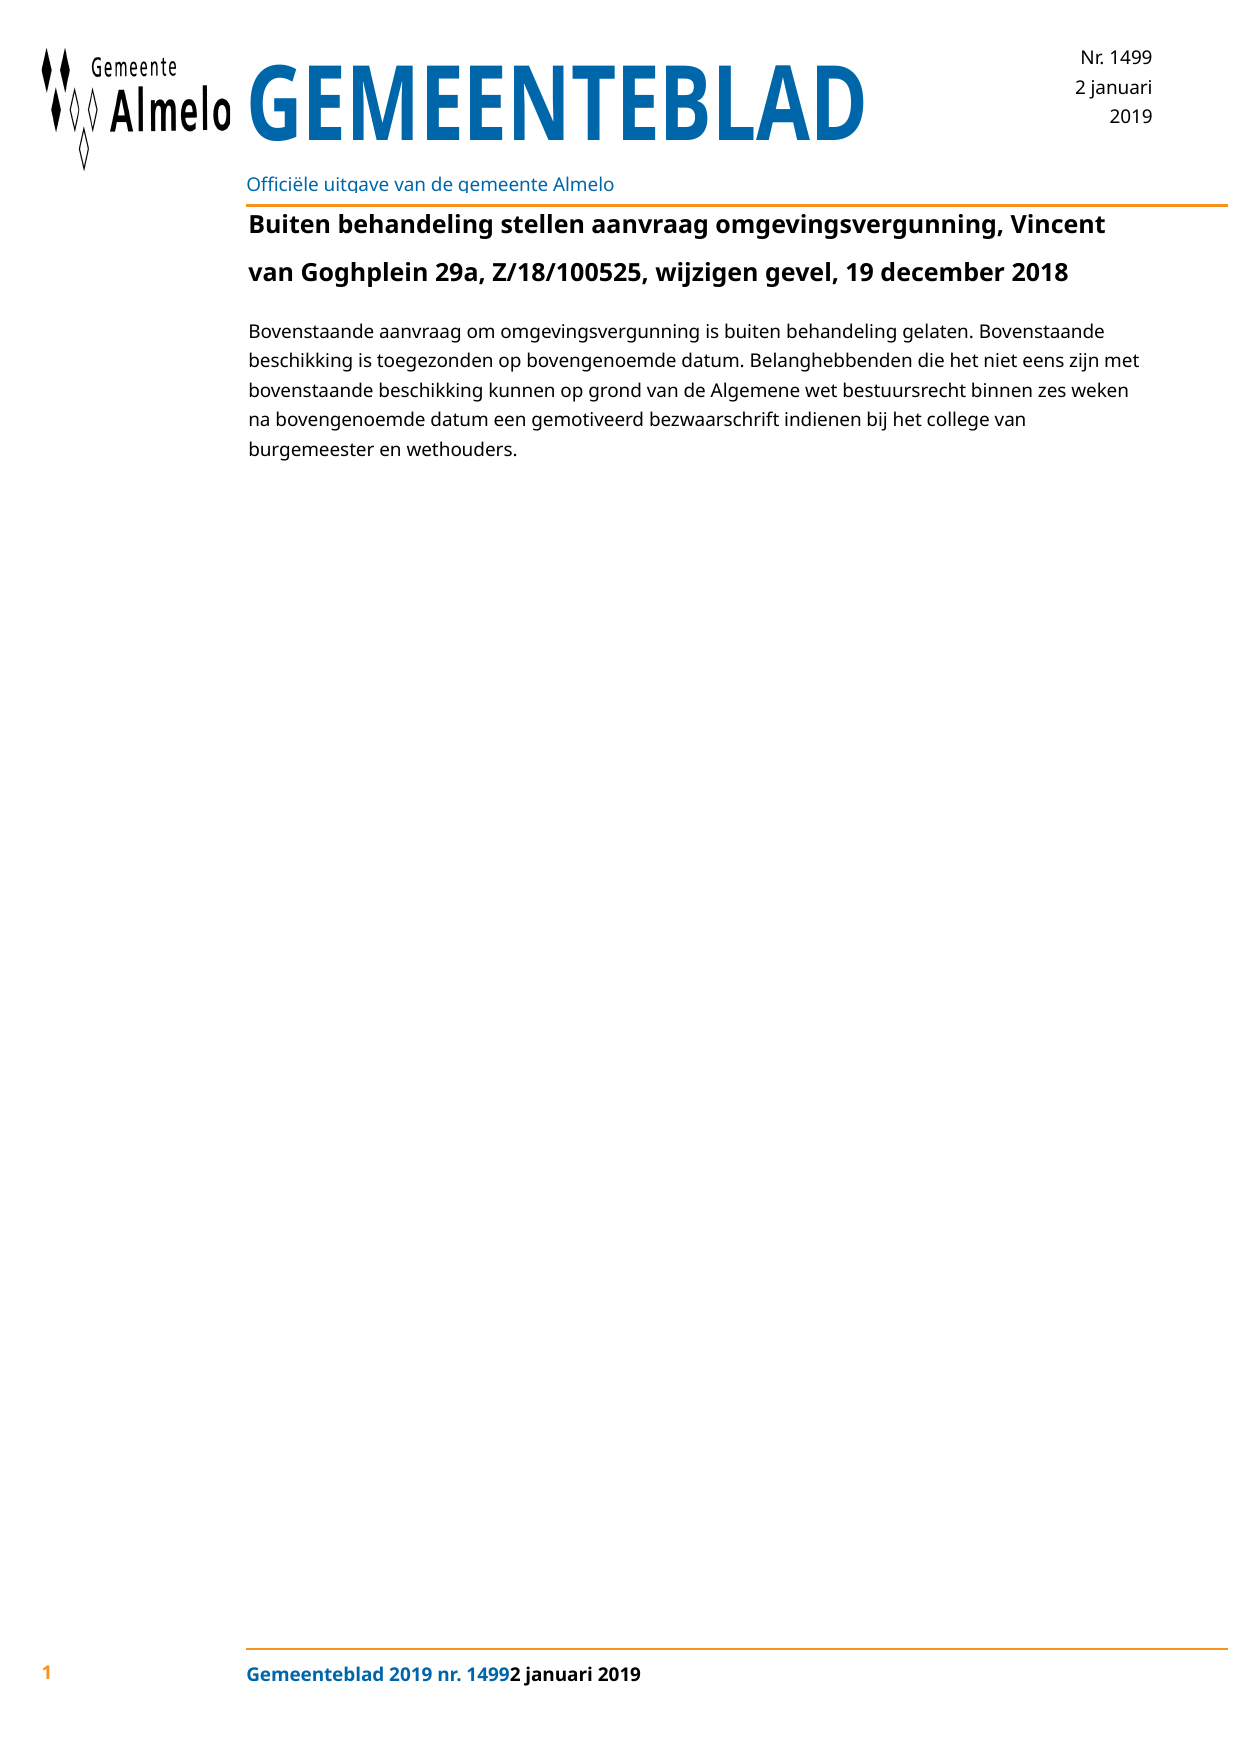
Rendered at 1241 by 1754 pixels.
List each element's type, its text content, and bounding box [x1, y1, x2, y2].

picture [41, 47, 231, 172]
text Bovenstaande aanvraag om omgevingsvergunning is buiten behandeling gelaten. Bovenstaande beschikking is toegezonden op bovengenoemde datum. Belanghebbenden die het niet eens zijn met bovenstaande beschikking kunnen op grond van de Algemene wet bestuursrecht binnen zes weken na bovengenoemde datum een gemotiveerd bezwaarschrift indienen bij het college van burgemeester en wethouders. [248, 318, 1152, 462]
text Buiten behandeling stellen aanvraag omgevingsvergunning, Vincent van Goghplein 29a, Z/18/100525, wijzigen gevel, 19 december 2018 [248, 207, 1152, 288]
